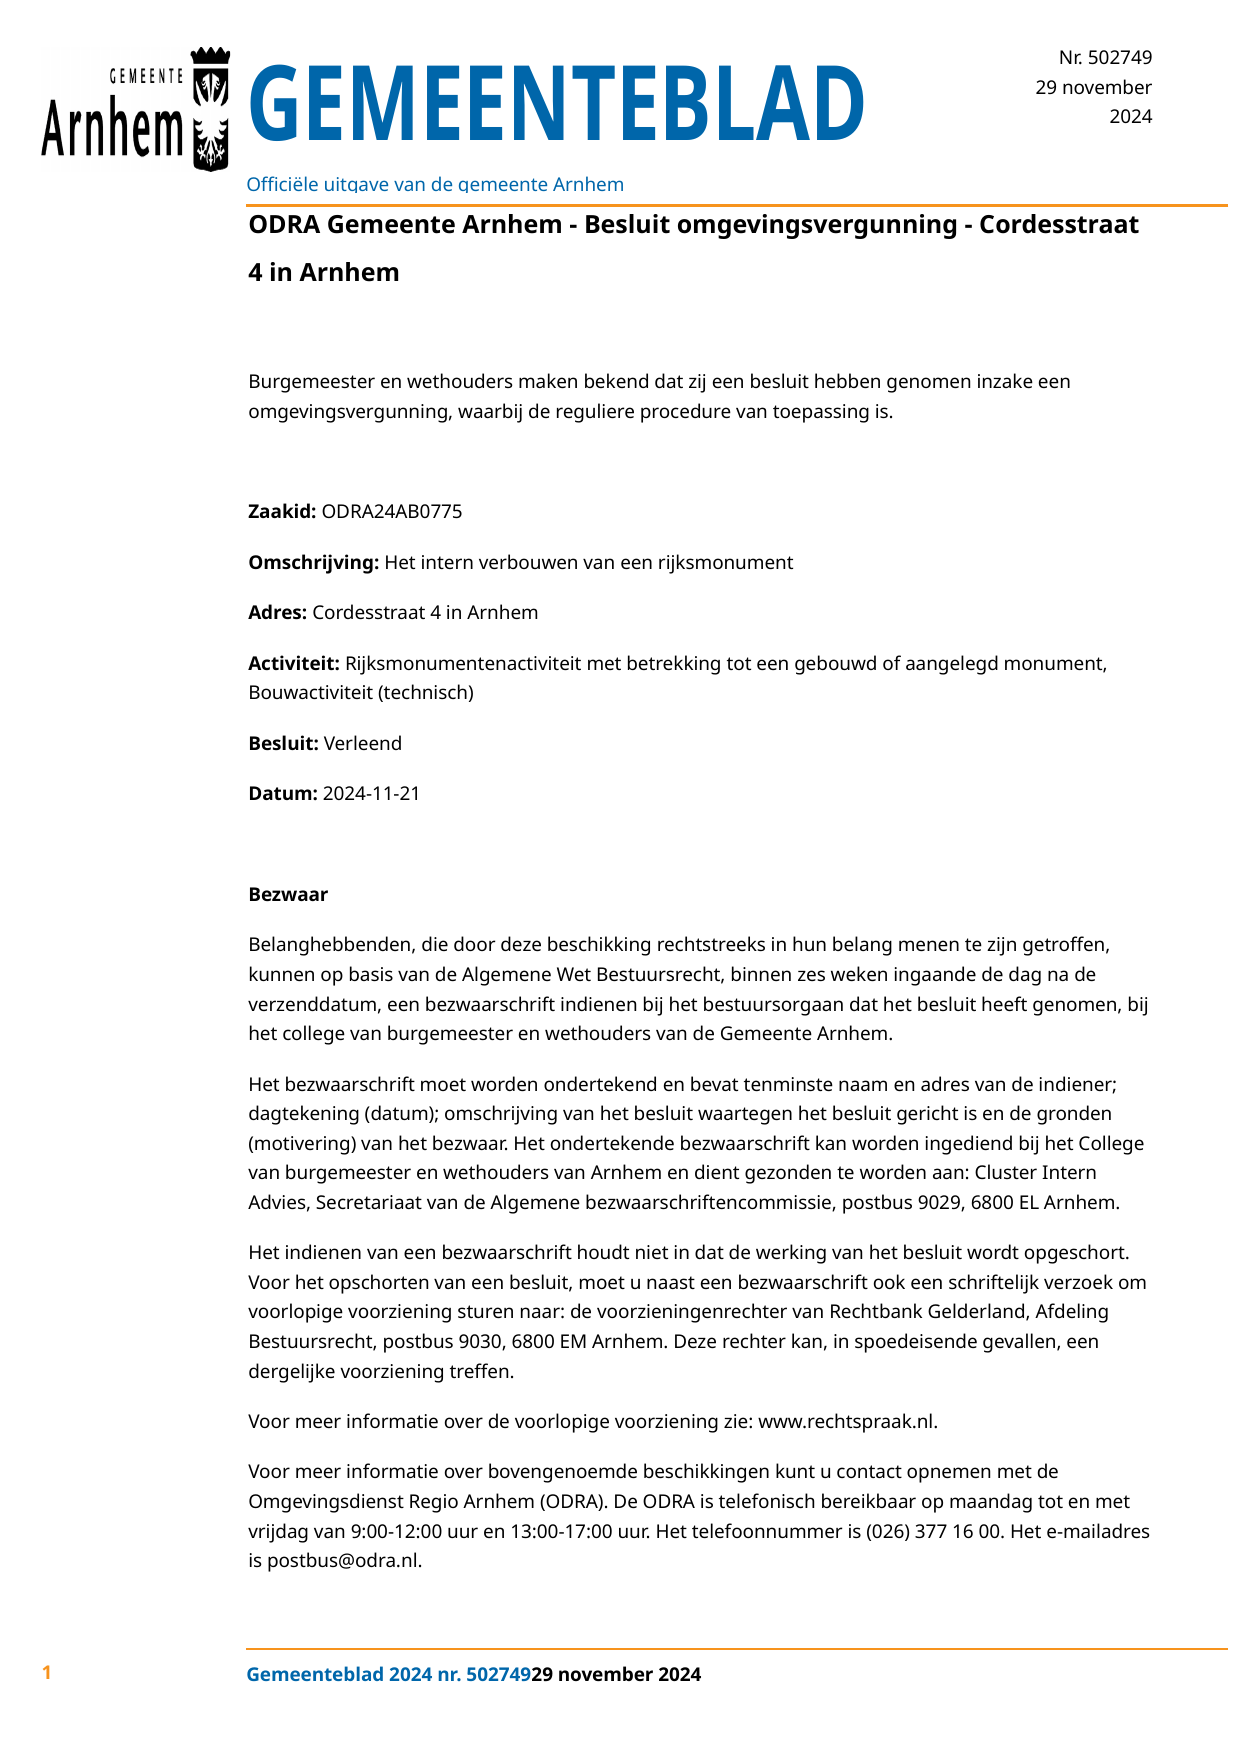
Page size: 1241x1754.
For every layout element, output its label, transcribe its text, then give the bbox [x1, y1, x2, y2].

text Omschrijving: Het intern verbouwen van een rijksmonument [248, 549, 1152, 575]
text Voor meer informatie over bovengenoemde beschikkingen kunt u contact opnemen met de Omgevingsdienst Regio Arnhem (ODRA). De ODRA is telefonisch bereikbaar op maandag tot en met vrijdag van 9:00-12:00 uur en 13:00-17:00 uur. Het telefoonnummer is (026) 377 16 00. Het e-mailadres is postbus@odra.nl. [248, 1459, 1152, 1573]
text Het indienen van een bezwaarschrift houdt niet in dat de werking van het besluit wordt opgeschort. Voor het opschorten van een besluit, moet u naast een bezwaarschrift ook een schriftelijk verzoek om voorlopige voorziening sturen naar: de voorzieningenrechter van Rechtbank Gelderland, Afdeling Bestuursrecht, postbus 9030, 6800 EM Arnhem. Deze rechter kan, in spoedeisende gevallen, een dergelijke voorziening treffen. [248, 1239, 1152, 1384]
text Adres: Cordesstraat 4 in Arnhem [248, 599, 1152, 625]
text Het bezwaarschrift moet worden ondertekend en bevat tenminste naam en adres van de indiener; dagtekening (datum); omschrijving van het besluit waartegen het besluit gericht is en de gronden (motivering) van het bezwaar. Het ondertekende bezwaarschrift kan worden ingediend bij het College van burgemeester en wethouders van Arnhem en dient gezonden te worden aan: Cluster Intern Advies, Secretariaat van de Algemene bezwaarschriftencommissie, postbus 9029, 6800 EL Arnhem. [248, 1071, 1152, 1215]
text Bezwaar [248, 881, 1152, 907]
text Activiteit: Rijksmonumentenactiviteit met betrekking tot een gebouwd of aangelegd monument, Bouwactiviteit (technisch) [248, 650, 1152, 705]
text Besluit: Verleend [248, 730, 1152, 756]
text Belanghebbenden, die door deze beschikking rechtstreeks in hun belang menen te zijn getroffen, kunnen op basis van de Algemene Wet Bestuursrecht, binnen zes weken ingaande de dag na de verzenddatum, een bezwaarschrift indienen bij het bestuursorgaan dat het besluit heeft genomen, bij het college van burgemeester en wethouders van de Gemeente Arnhem. [248, 932, 1152, 1046]
picture [41, 47, 231, 172]
text Zaakid: ODRA24AB0775 [248, 499, 1152, 524]
text Voor meer informatie over de voorlopige voorziening zie: www.rechtspraak.nl. [248, 1408, 1152, 1434]
text Datum: 2024-11-21 [248, 780, 1152, 806]
text Burgemeester en wethouders maken bekend dat zij een besluit hebben genomen inzake een omgevingsvergunning, waarbij de reguliere procedure van toepassing is. [248, 368, 1152, 424]
text ODRA Gemeente Arnhem - Besluit omgevingsvergunning - Cordesstraat 4 in Arnhem [248, 207, 1152, 288]
